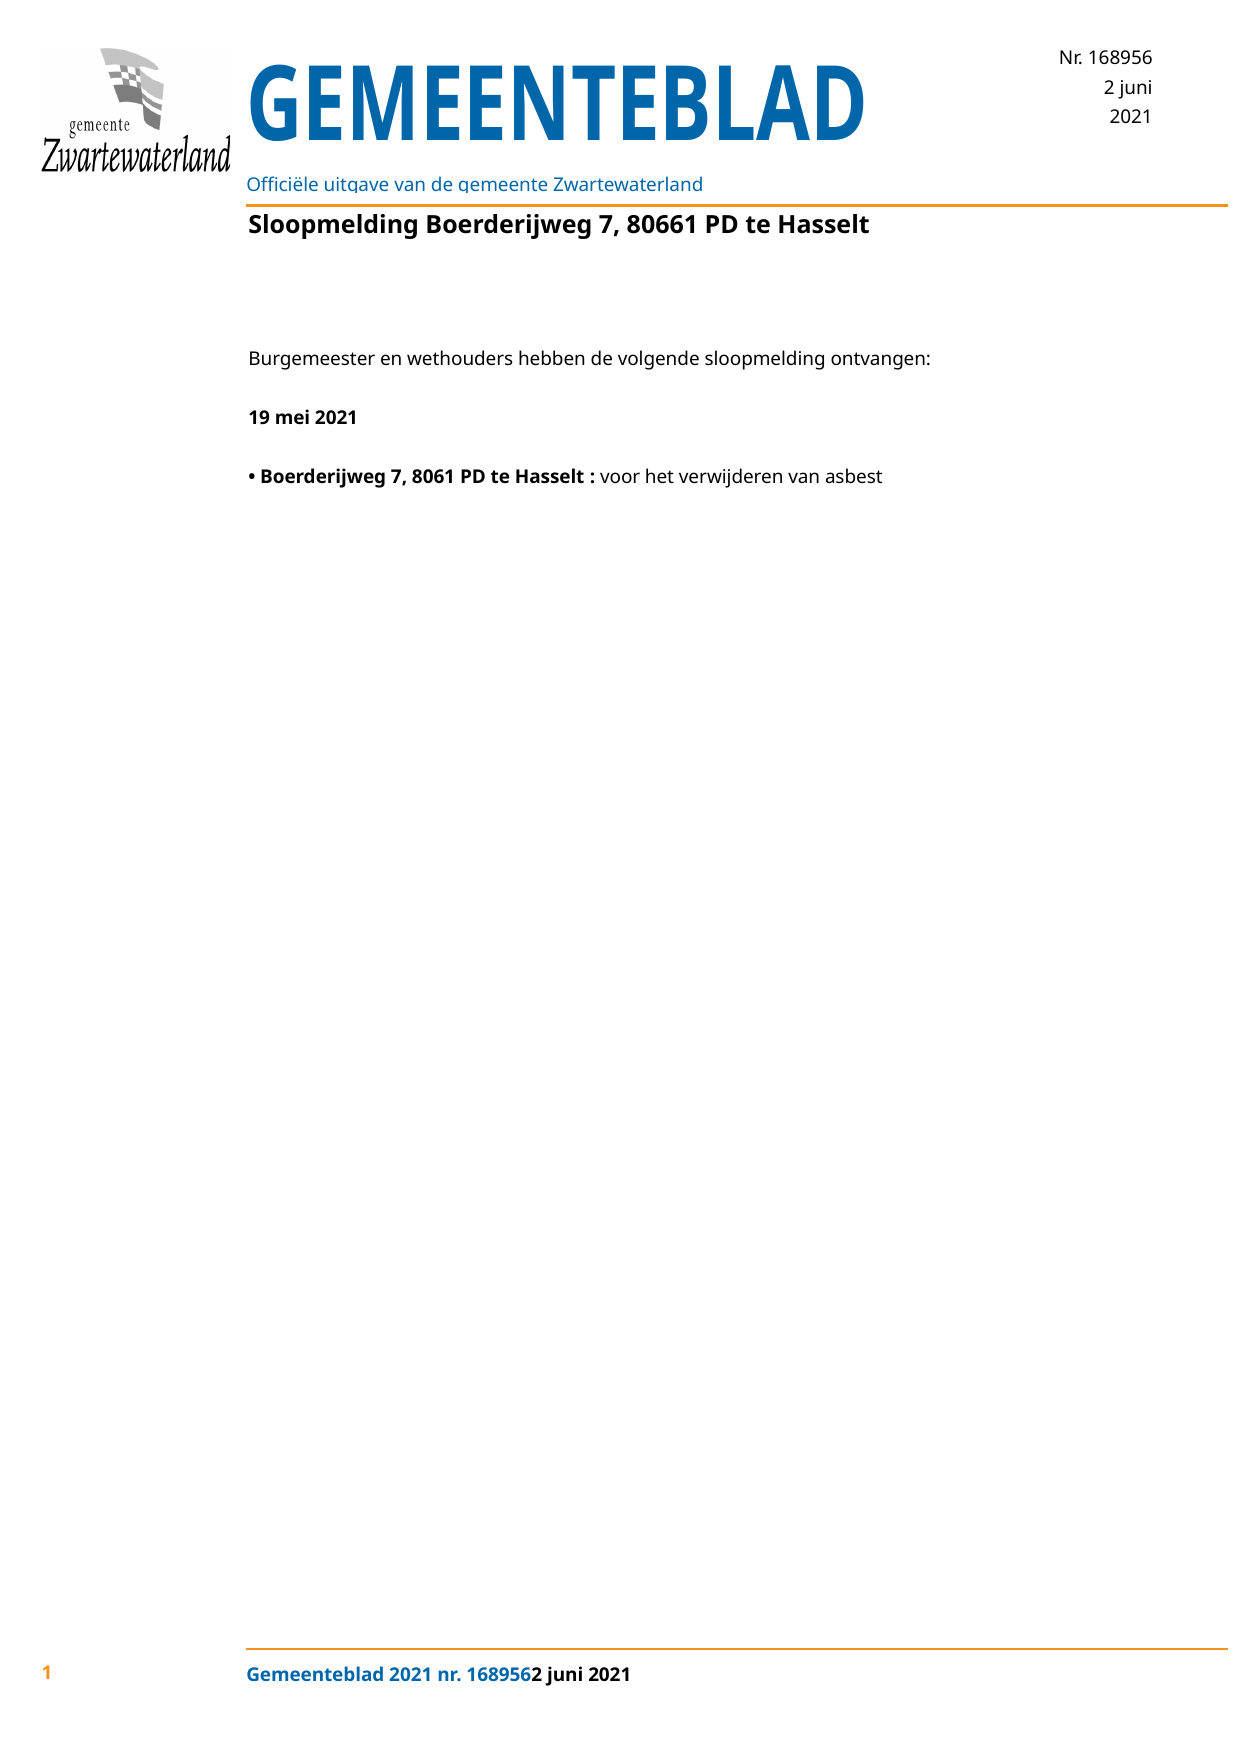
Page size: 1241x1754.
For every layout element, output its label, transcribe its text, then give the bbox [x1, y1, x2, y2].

text 19 mei 2021 [248, 404, 1152, 430]
picture [41, 47, 231, 172]
text Burgemeester en wethouders hebben de volgende sloopmelding ontvangen: [248, 345, 1152, 371]
text • Boerderijweg 7, 8061 PD te Hasselt : voor het verwijderen van asbest [248, 464, 1152, 489]
text Sloopmelding Boerderijweg 7, 80661 PD te Hasselt [248, 207, 1152, 241]
